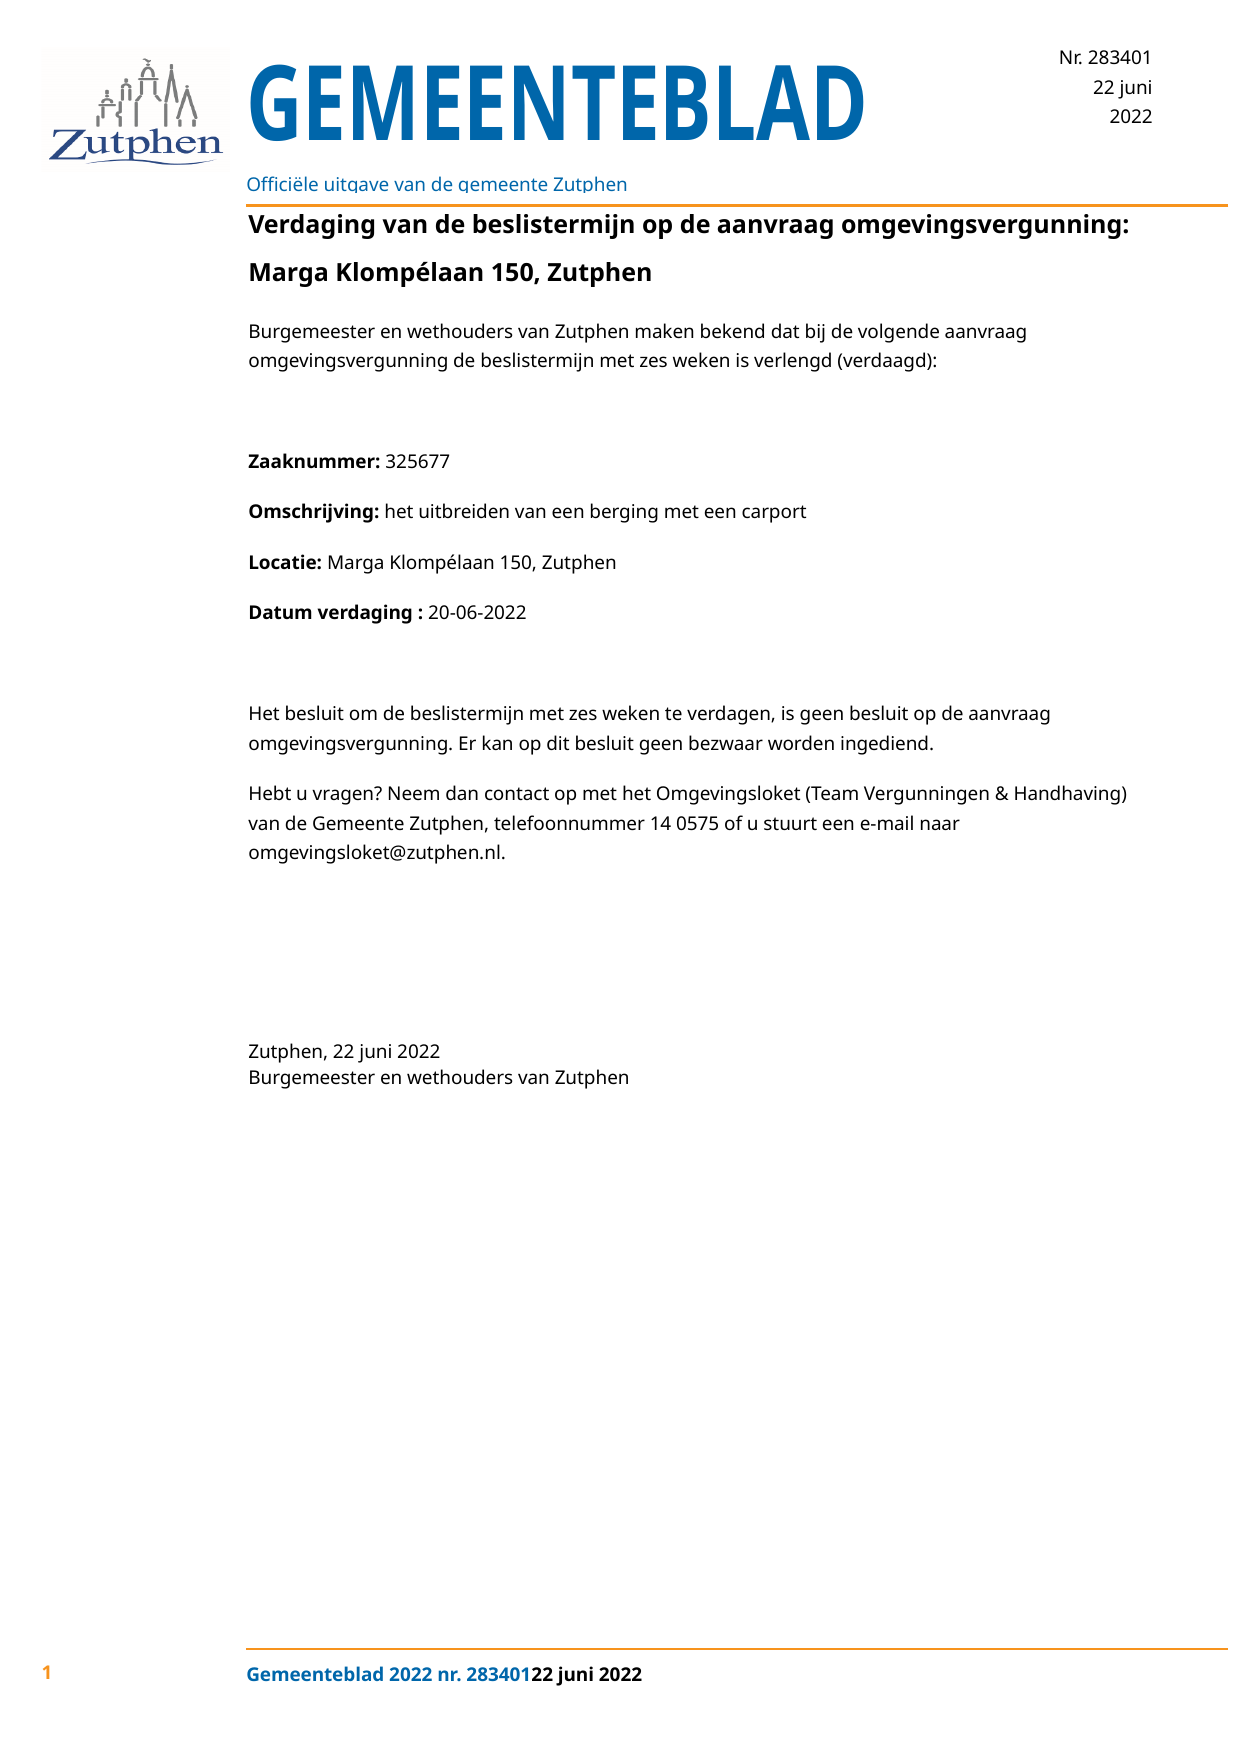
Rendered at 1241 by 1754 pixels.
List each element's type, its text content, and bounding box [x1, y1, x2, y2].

text Burgemeester en wethouders van Zutphen [248, 1064, 1152, 1090]
text Datum verdaging : 20-06-2022 [248, 599, 1152, 625]
text Verdaging van de beslistermijn op de aanvraag omgevingsvergunning: Marga Klompélaan 150, Zutphen [248, 207, 1152, 288]
text Burgemeester en wethouders van Zutphen maken bekend dat bij de volgende aanvraag omgevingsvergunning de beslistermijn met zes weken is verlengd (verdaagd): [248, 318, 1152, 373]
text Het besluit om de beslistermijn met zes weken te verdagen, is geen besluit op de aanvraag omgevingsvergunning. Er kan op dit besluit geen bezwaar worden ingediend. [248, 700, 1152, 756]
text Zutphen, 22 juni 2022 [248, 1039, 1152, 1064]
text Locatie: Marga Klompélaan 150, Zutphen [248, 549, 1152, 575]
text Omschrijving: het uitbreiden van een berging met een carport [248, 499, 1152, 524]
text Zaaknummer: 325677 [248, 448, 1152, 474]
text Hebt u vragen? Neem dan contact op met het Omgevingsloket (Team Vergunningen & Handhaving) van de Gemeente Zutphen, telefoonnummer 14 0575 of u stuurt een e-mail naar omgevingsloket@zutphen.nl. [248, 780, 1152, 865]
picture [41, 47, 231, 172]
